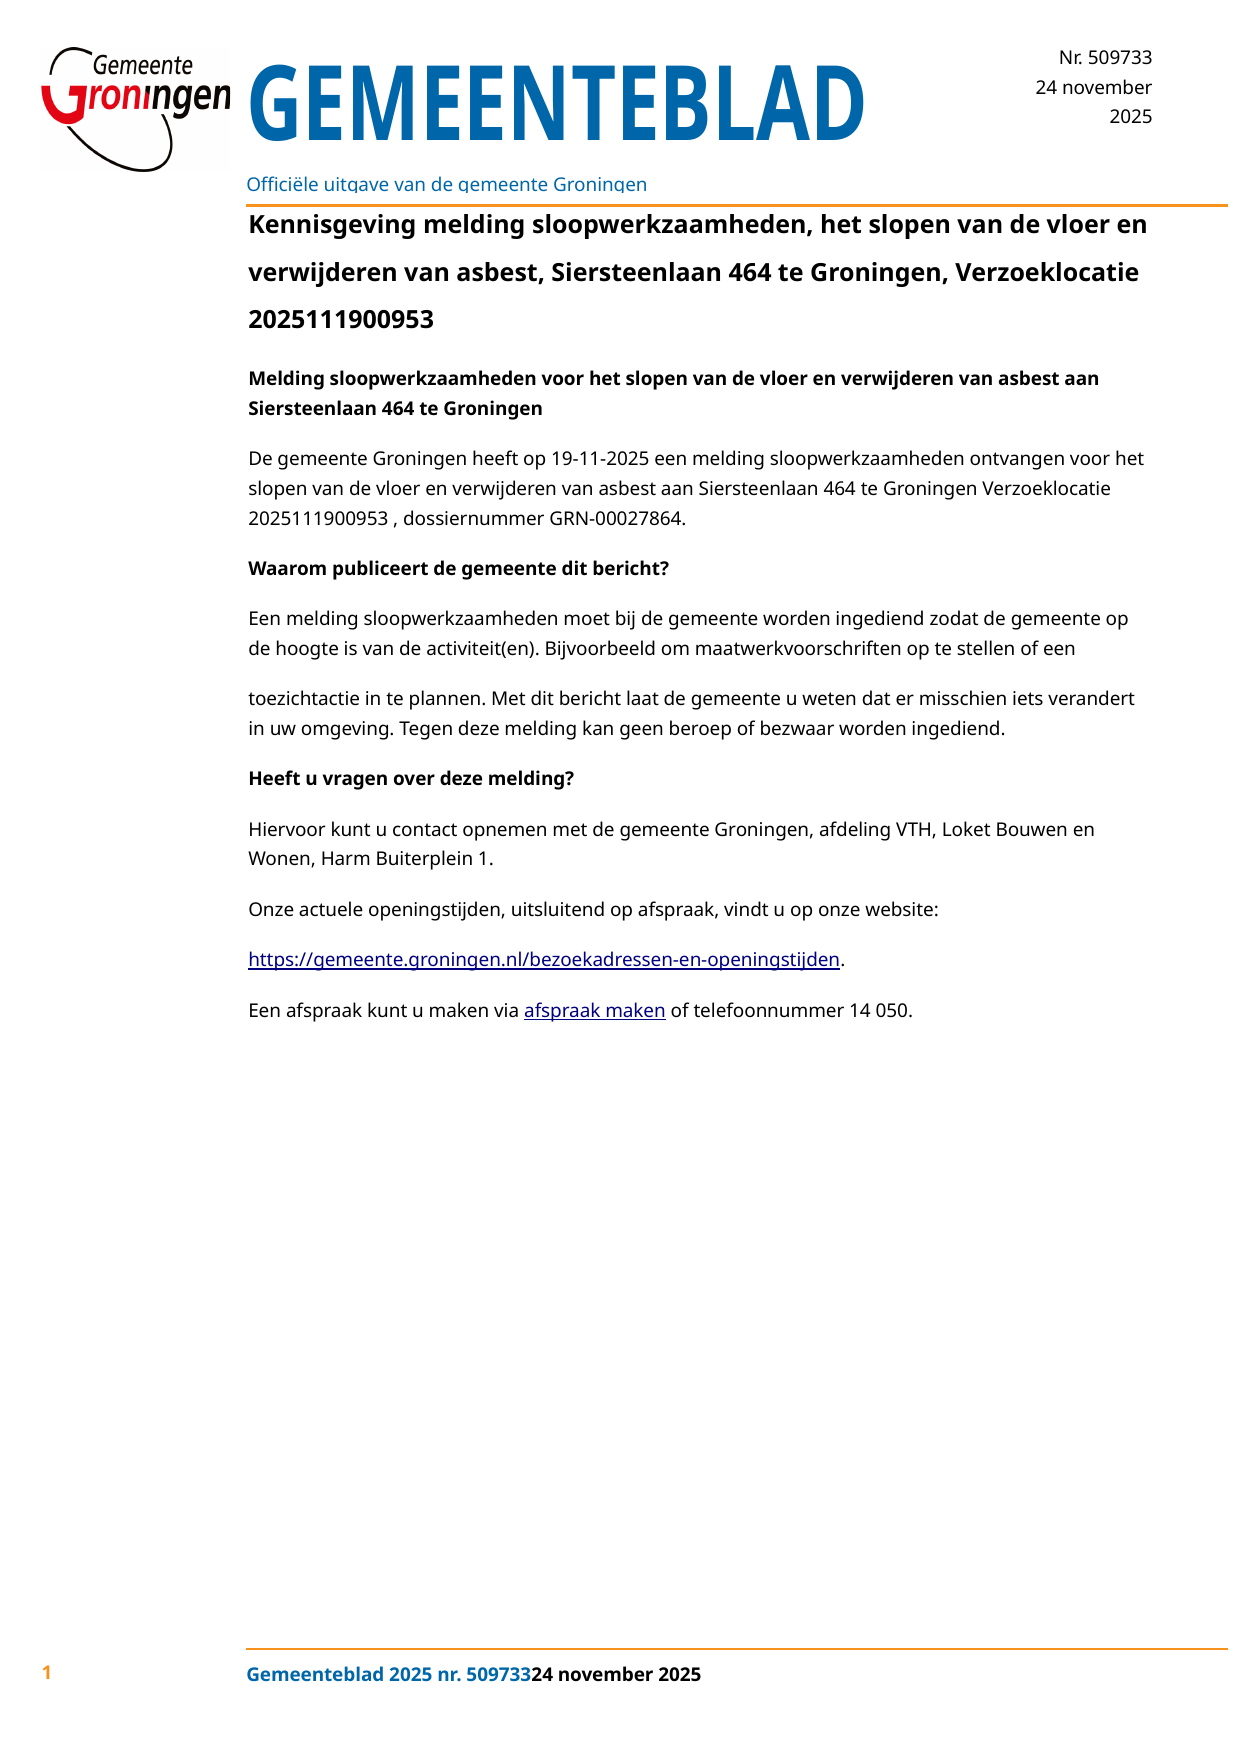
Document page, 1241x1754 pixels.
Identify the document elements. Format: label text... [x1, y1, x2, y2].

text https://gemeente.groningen.nl/bezoekadressen-en-openingstijden. [248, 946, 1152, 972]
text Een afspraak kunt u maken via afspraak maken of telefoonnummer 14 050. [248, 997, 1152, 1022]
picture [41, 47, 231, 172]
text Kennisgeving melding sloopwerkzaamheden, het slopen van de vloer en verwijderen van asbest, Siersteenlaan 464 te Groningen, Verzoeklocatie 2025111900953 [248, 207, 1152, 336]
text Heeft u vragen over deze melding? [248, 766, 1152, 791]
text Hiervoor kunt u contact opnemen met de gemeente Groningen, afdeling VTH, Loket Bouwen en Wonen, Harm Buiterplein 1. [248, 816, 1152, 871]
text Melding sloopwerkzaamheden voor het slopen van de vloer en verwijderen van asbest aan Siersteenlaan 464 te Groningen [248, 366, 1152, 421]
text Een melding sloopwerkzaamheden moet bij de gemeente worden ingediend zodat de gemeente op de hoogte is van de activiteit(en). Bijvoorbeeld om maatwerkvoorschriften op te stellen of een [248, 606, 1152, 661]
text Waarom publiceert de gemeente dit bericht? [248, 555, 1152, 581]
text De gemeente Groningen heeft op 19-11-2025 een melding sloopwerkzaamheden ontvangen voor het slopen van de vloer en verwijderen van asbest aan Siersteenlaan 464 te Groningen Verzoeklocatie 2025111900953 , dossiernummer GRN-00027864. [248, 446, 1152, 530]
text Onze actuele openingstijden, uitsluitend op afspraak, vindt u op onze website: [248, 896, 1152, 922]
text toezichtactie in te plannen. Met dit bericht laat de gemeente u weten dat er misschien iets verandert in uw omgeving. Tegen deze melding kan geen beroep of bezwaar worden ingediend. [248, 686, 1152, 741]
